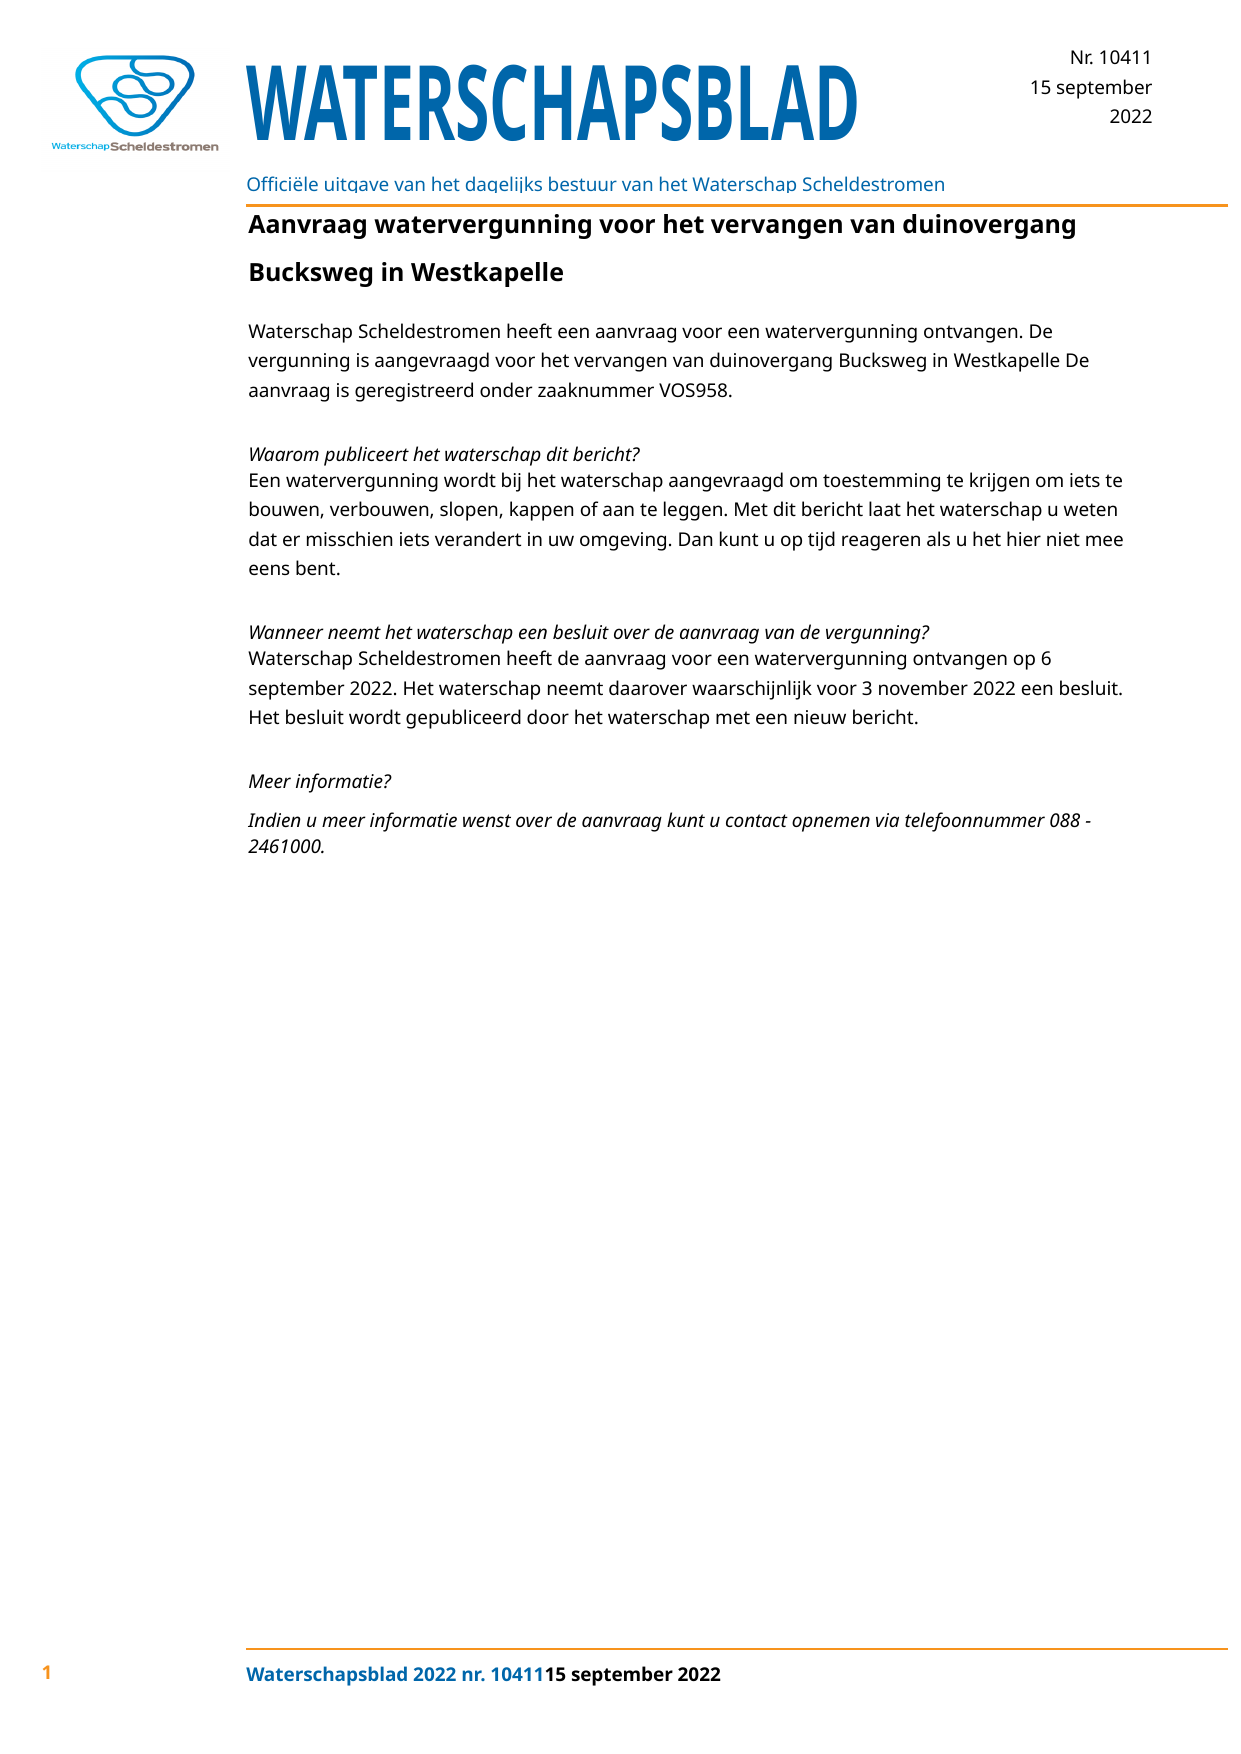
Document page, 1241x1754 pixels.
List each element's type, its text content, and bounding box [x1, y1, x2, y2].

text Indien u meer informatie wenst over de aanvraag kunt u contact opnemen via telefoonnummer 088 - 2461000. [248, 808, 1152, 859]
text Aanvraag watervergunning voor het vervangen van duinovergang Bucksweg in Westkapelle [248, 207, 1152, 288]
text Waterschap Scheldestromen heeft een aanvraag voor een watervergunning ontvangen. De vergunning is aangevraagd voor het vervangen van duinovergang Bucksweg in Westkapelle De aanvraag is geregistreerd onder zaaknummer VOS958. [248, 318, 1152, 403]
text Waterschap Scheldestromen heeft de aanvraag voor een watervergunning ontvangen op 6 september 2022. Het waterschap neemt daarover waarschijnlijk voor 3 november 2022 een besluit. Het besluit wordt gepubliceerd door het waterschap met een nieuw bericht. [248, 645, 1152, 730]
picture [41, 47, 231, 172]
text Meer informatie? [248, 768, 1152, 794]
text Een watervergunning wordt bij het waterschap aangevraagd om toestemming te krijgen om iets te bouwen, verbouwen, slopen, kappen of aan te leggen. Met dit bericht laat het waterschap u weten dat er misschien iets verandert in uw omgeving. Dan kunt u op tijd reageren als u het hier niet mee eens bent. [248, 467, 1152, 581]
text Wanneer neemt het waterschap een besluit over de aanvraag van de vergunning? [248, 619, 1152, 645]
text Waarom publiceert het waterschap dit bericht? [248, 441, 1152, 467]
